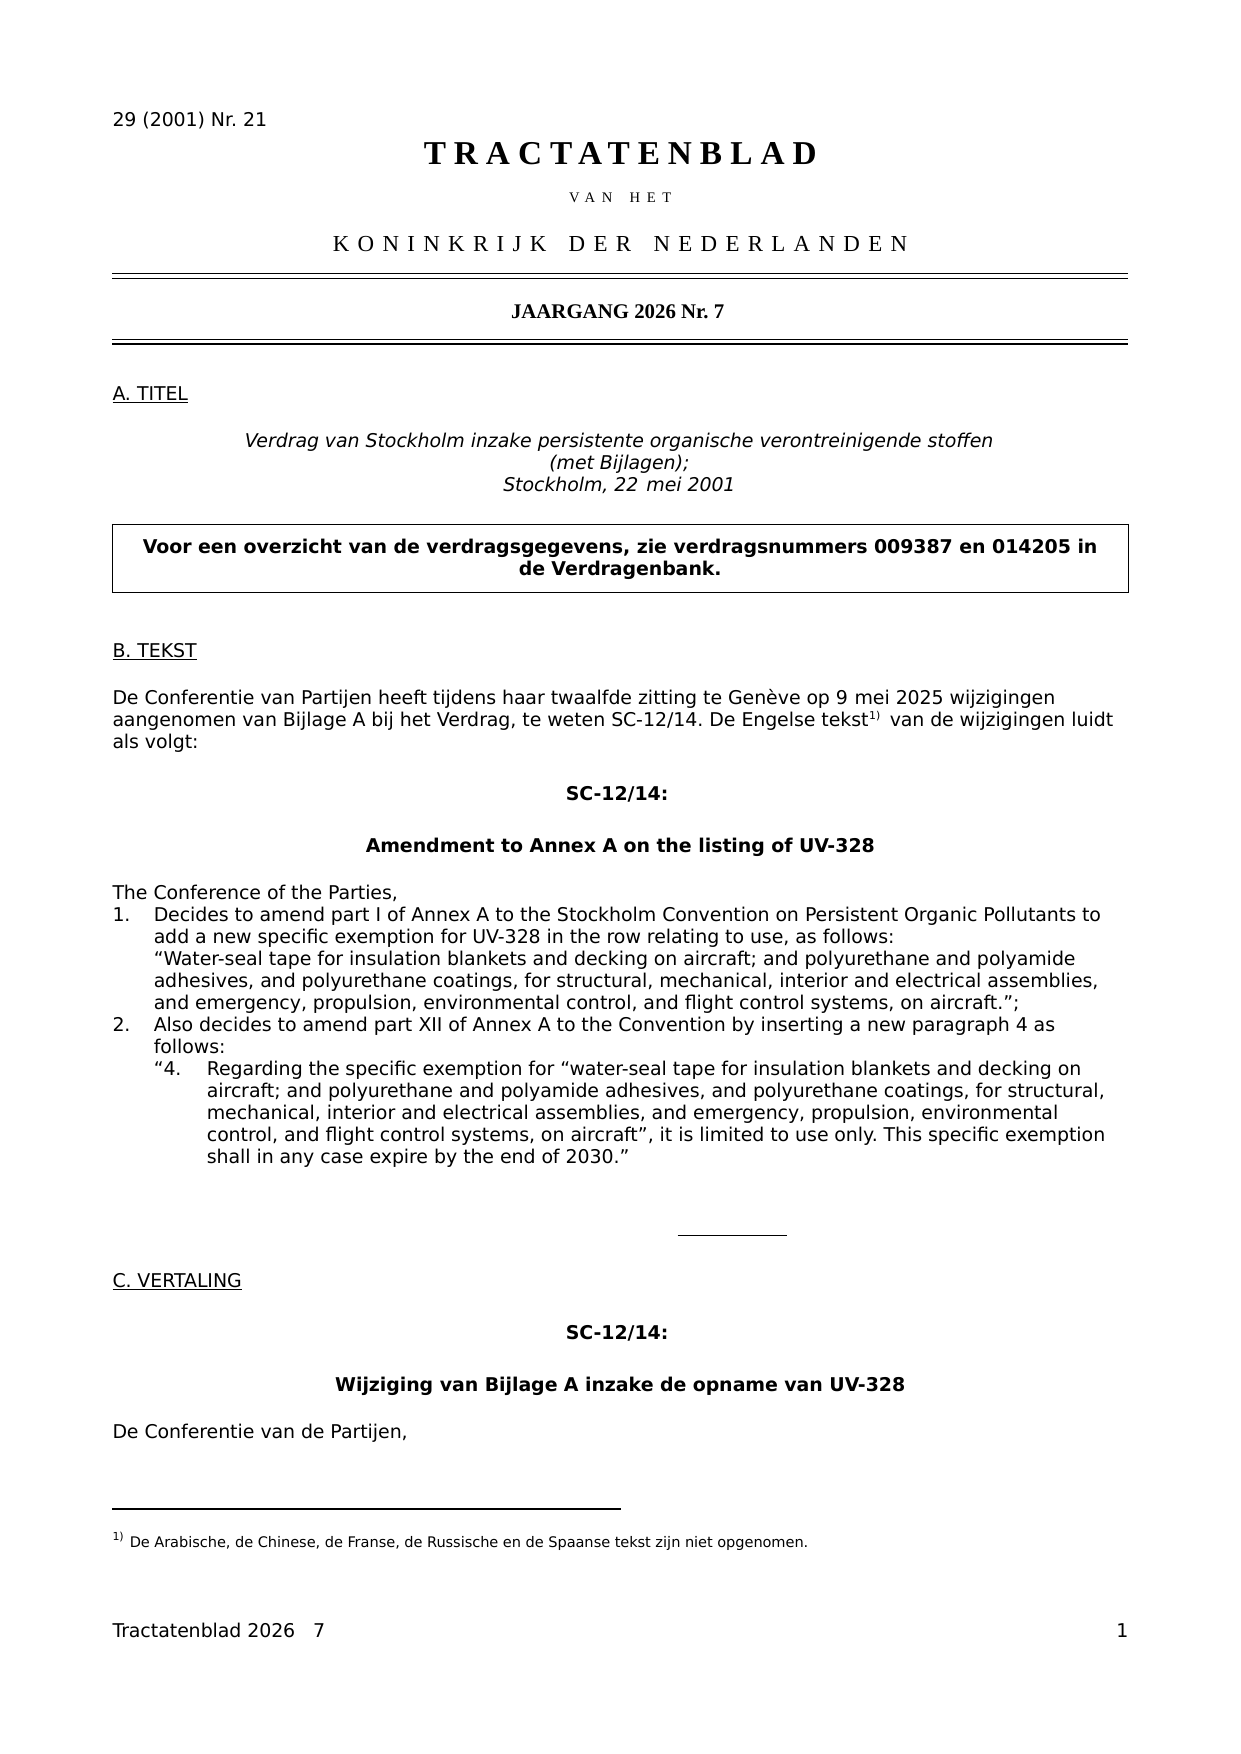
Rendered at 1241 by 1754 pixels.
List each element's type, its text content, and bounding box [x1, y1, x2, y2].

text De Arabische, de Chinese, de Franse, de Russische en de Spaanse tekst zijn niet opgenomen. [112, 1530, 1128, 1552]
text “4. Regarding the specific exemption for “water-seal tape for insulation blankets and decking on aircraft; and polyurethane and polyamide adhesives, and polyurethane coatings, for structural, mechanical, interior and electrical assemblies, and emergency, propulsion, environmental control, and flight control systems, on aircraft”, it is limited to use only. This specific exemption shall in any case expire by the end of 2030.” [153, 1058, 1128, 1168]
text JAARGANG 2026 Nr. 7 [112, 299, 1128, 323]
text 1. Decides to amend part I of Annex A to the Stockholm Convention on Persistent Organic Pollutants to add a new specific exemption for UV-328 in the row relating to use, as follows: [112, 904, 1128, 948]
text 29 (2001) Nr. 21 [112, 109, 1128, 131]
text Stockholm, 22 mei 2001 [112, 474, 1128, 496]
subtitle C. VERTALING [112, 1270, 1128, 1292]
subtitle SC-12/14: [112, 783, 1128, 805]
subtitle SC-12/14: [112, 1322, 1128, 1344]
text TRACTATENBLAD [112, 133, 1128, 172]
subtitle A. TITEL [112, 383, 1128, 405]
text Verdrag van Stockholm inzake persistente organische verontreinigende stoffen [112, 430, 1128, 452]
text VAN HET [112, 189, 1128, 206]
subtitle Amendment to Annex A on the listing of UV-328 [112, 835, 1128, 857]
subtitle B. TEKST [112, 640, 1128, 662]
subtitle Wijziging van Bijlage A inzake de opname van UV-328 [112, 1374, 1128, 1396]
text “Water-seal tape for insulation blankets and decking on aircraft; and polyurethane and polyamide adhesives, and polyurethane coatings, for structural, mechanical, interior and electrical assemblies, and emergency, propulsion, environmental control, and flight control systems, on aircraft.”; [153, 948, 1128, 1014]
text KONINKRIJK DER NEDERLANDEN [112, 229, 1128, 256]
text The Conference of the Parties, [112, 882, 1128, 904]
text (met Bijlagen); [112, 452, 1128, 474]
text 2. Also decides to amend part XII of Annex A to the Convention by inserting a new paragraph 4 as follows: [112, 1014, 1128, 1058]
text De Conferentie van de Partijen, [112, 1421, 1128, 1443]
text De Conferentie van Partijen heeft tijdens haar twaalfde zitting te Genève op 9 mei 2025 wijzigingen aangenomen van Bijlage A bij het Verdrag, te weten SC-12/14. De Engelse tekst van de wijzigingen luidt als volgt: [112, 687, 1128, 753]
